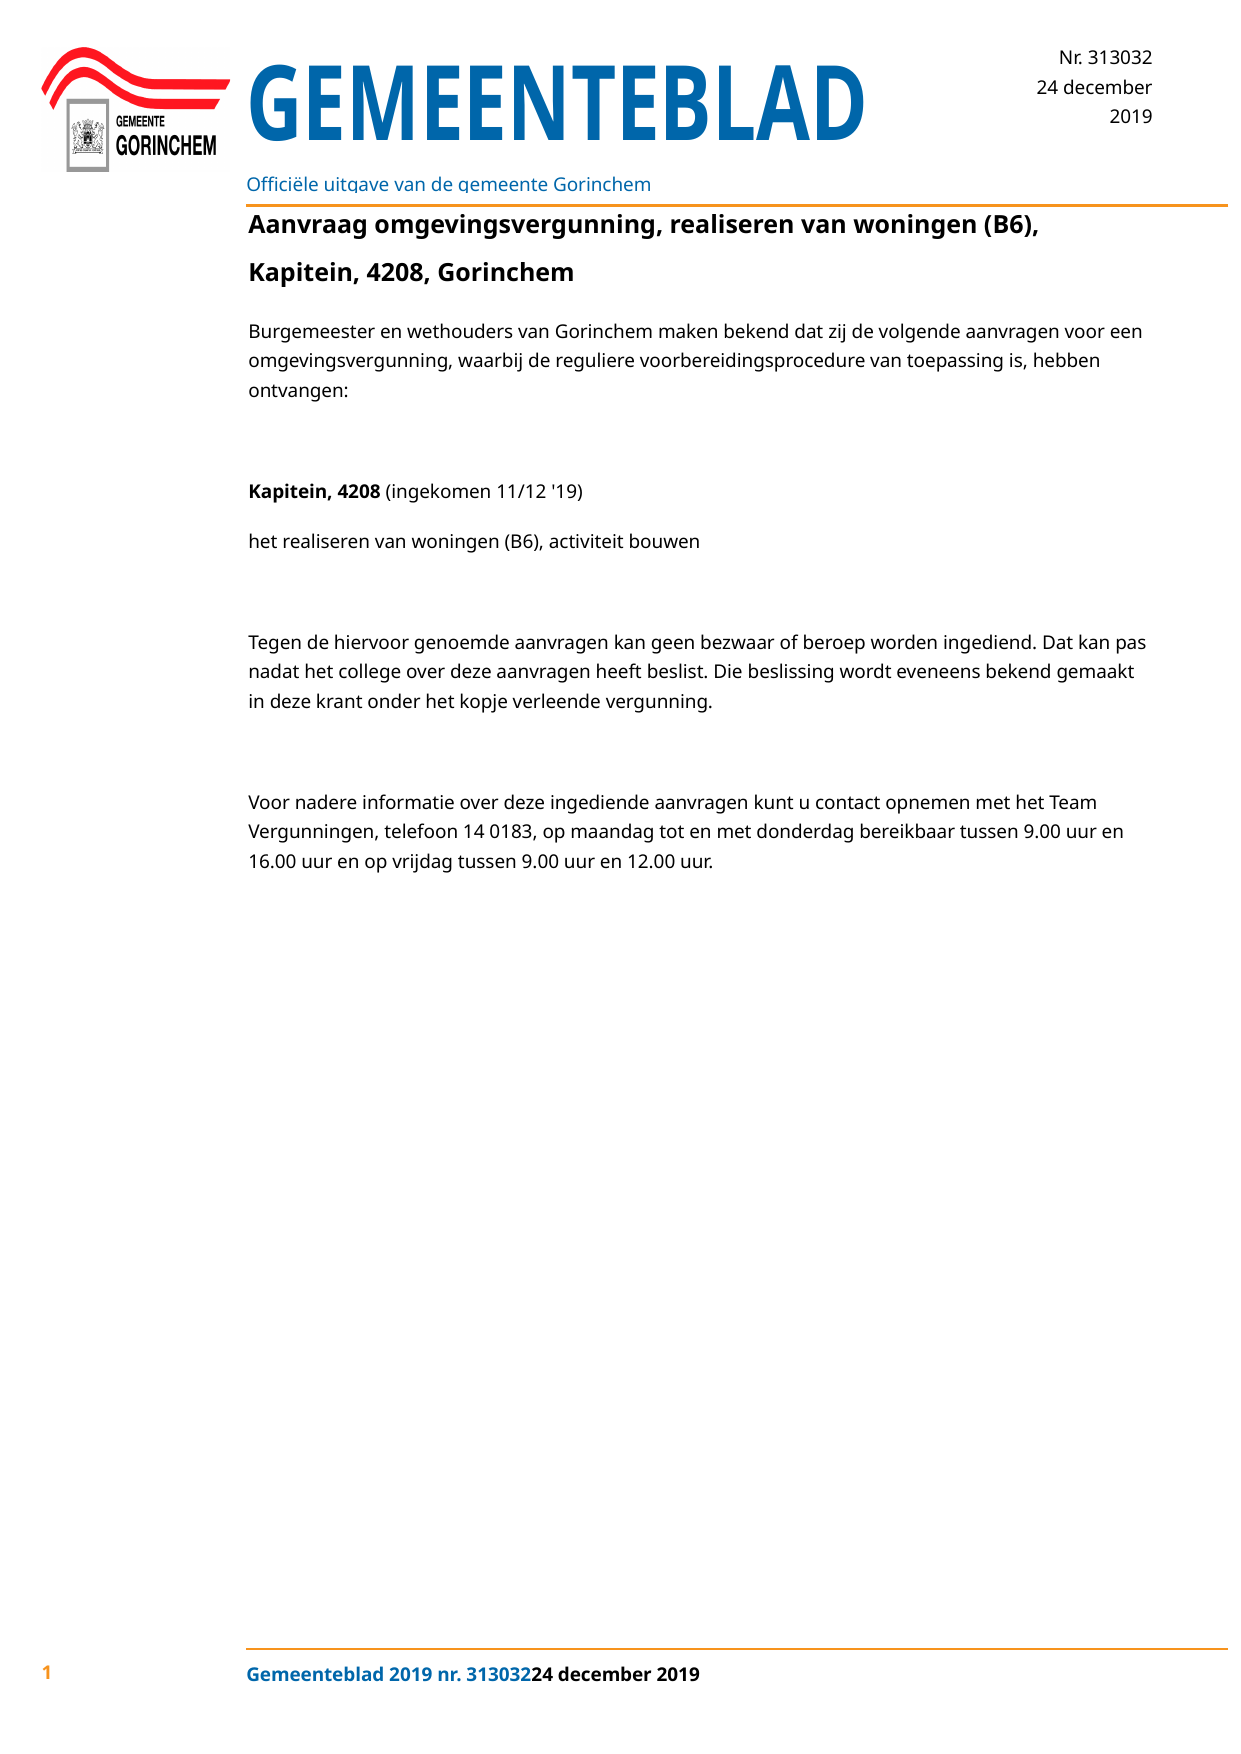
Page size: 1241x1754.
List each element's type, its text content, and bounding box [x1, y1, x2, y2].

text Voor nadere informatie over deze ingediende aanvragen kunt u contact opnemen met het Team Vergunningen, telefoon 14 0183, op maandag tot en met donderdag bereikbaar tussen 9.00 uur en 16.00 uur en op vrijdag tussen 9.00 uur en 12.00 uur. [248, 789, 1152, 874]
text Tegen de hiervoor genoemde aanvragen kan geen bezwaar of beroep worden ingediend. Dat kan pas nadat het college over deze aanvragen heeft beslist. Die beslissing wordt eveneens bekend gemaakt in deze krant onder het kopje verleende vergunning. [248, 629, 1152, 714]
text het realiseren van woningen (B6), activiteit bouwen [248, 528, 1152, 554]
picture [41, 47, 231, 172]
text Kapitein, 4208 (ingekomen 11/12 '19) [248, 478, 1152, 504]
text Aanvraag omgevingsvergunning, realiseren van woningen (B6), Kapitein, 4208, Gorinchem [248, 207, 1152, 288]
text Burgemeester en wethouders van Gorinchem maken bekend dat zij de volgende aanvragen voor een omgevingsvergunning, waarbij de reguliere voorbereidingsprocedure van toepassing is, hebben ontvangen: [248, 318, 1152, 403]
